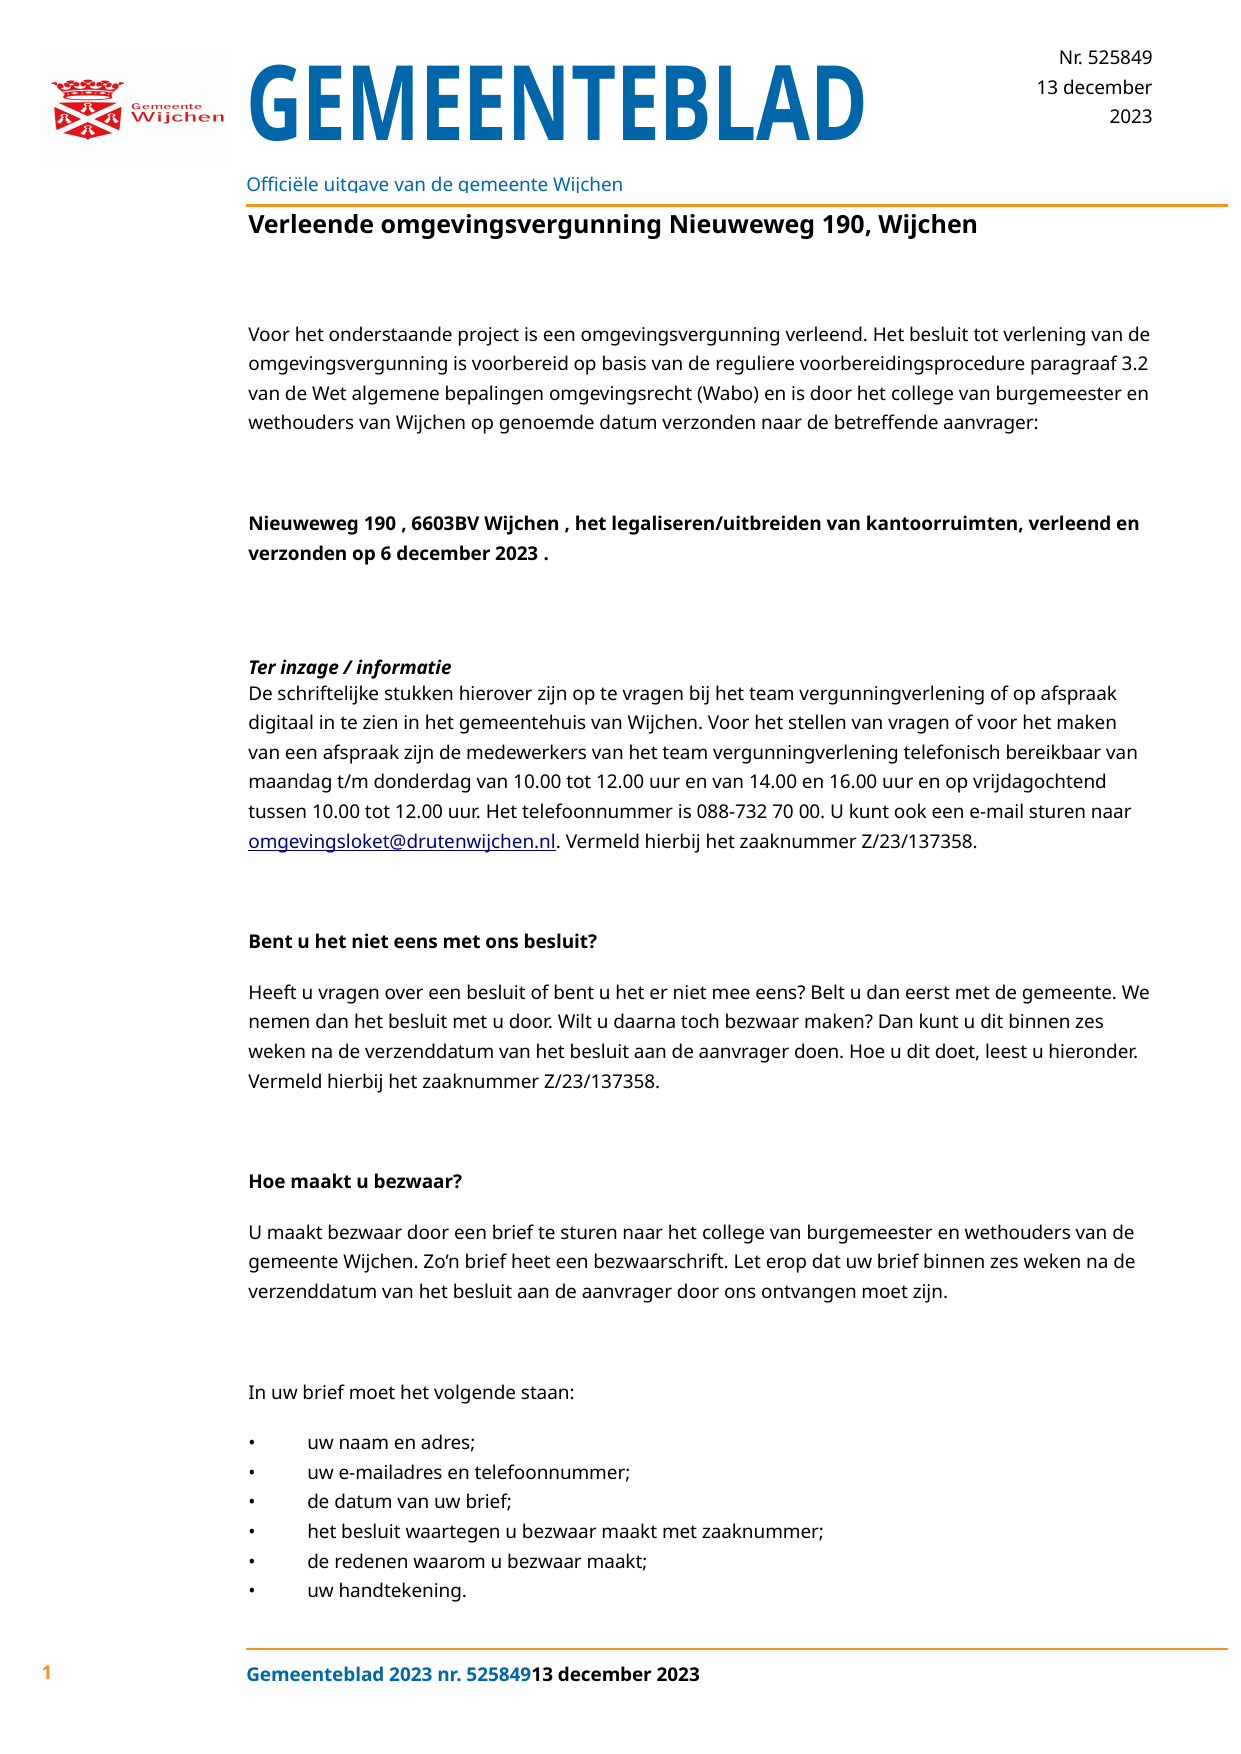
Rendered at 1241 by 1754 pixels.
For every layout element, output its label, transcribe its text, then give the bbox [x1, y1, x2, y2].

text Nieuweweg 190 , 6603BV Wijchen , het legaliseren/uitbreiden van kantoorruimten, verleend en verzonden op 6 december 2023 . [248, 510, 1152, 566]
text Verleende omgevingsvergunning Nieuweweg 190, Wijchen [248, 207, 1152, 241]
text U maakt bezwaar door een brief te sturen naar het college van burgemeester en wethouders van de gemeente Wijchen. Zo’n brief heet een bezwaarschrift. Let erop dat uw brief binnen zes weken na de verzenddatum van het besluit aan de aanvrager door ons ontvangen moet zijn. [248, 1219, 1152, 1304]
text De schriftelijke stukken hierover zijn op te vragen bij het team vergunningverlening of op afspraak digitaal in te zien in het gemeentehuis van Wijchen. Voor het stellen van vragen of voor het maken van een afspraak zijn de medewerkers van het team vergunningverlening telefonisch bereikbaar van maandag t/m donderdag van 10.00 tot 12.00 uur en van 14.00 en 16.00 uur en op vrijdagochtend tussen 10.00 tot 12.00 uur. Het telefoonnummer is 088-732 70 00. U kunt ook een e-mail sturen naar omgevingsloket@drutenwijchen.nl. Vermeld hierbij het zaaknummer Z/23/137358. [248, 680, 1152, 854]
list uw handtekening. [248, 1577, 1152, 1603]
list de datum van uw brief; [248, 1489, 1152, 1514]
picture [41, 47, 231, 172]
list uw e-mailadres en telefoonnummer; [248, 1459, 1152, 1485]
text Bent u het niet eens met ons besluit? [248, 929, 1152, 954]
text Hoe maakt u bezwaar? [248, 1169, 1152, 1194]
list de redenen waarom u bezwaar maakt; [248, 1548, 1152, 1574]
list uw naam en adres; [248, 1429, 1152, 1455]
list het besluit waartegen u bezwaar maakt met zaaknummer; [248, 1518, 1152, 1544]
text Ter inzage / informatie [248, 654, 1152, 680]
text Heeft u vragen over een besluit of bent u het er niet mee eens? Belt u dan eerst met de gemeente. We nemen dan het besluit met u door. Wilt u daarna toch bezwaar maken? Dan kunt u dit binnen zes weken na de verzenddatum van het besluit aan de aanvrager doen. Hoe u dit doet, leest u hieronder. Vermeld hierbij het zaaknummer Z/23/137358. [248, 979, 1152, 1094]
text In uw brief moet het volgende staan: [248, 1379, 1152, 1405]
text Voor het onderstaande project is een omgevingsvergunning verleend. Het besluit tot verlening van de omgevingsvergunning is voorbereid op basis van de reguliere voorbereidingsprocedure paragraaf 3.2 van de Wet algemene bepalingen omgevingsrecht (Wabo) en is door het college van burgemeester en wethouders van Wijchen op genoemde datum verzonden naar de betreffende aanvrager: [248, 321, 1152, 435]
